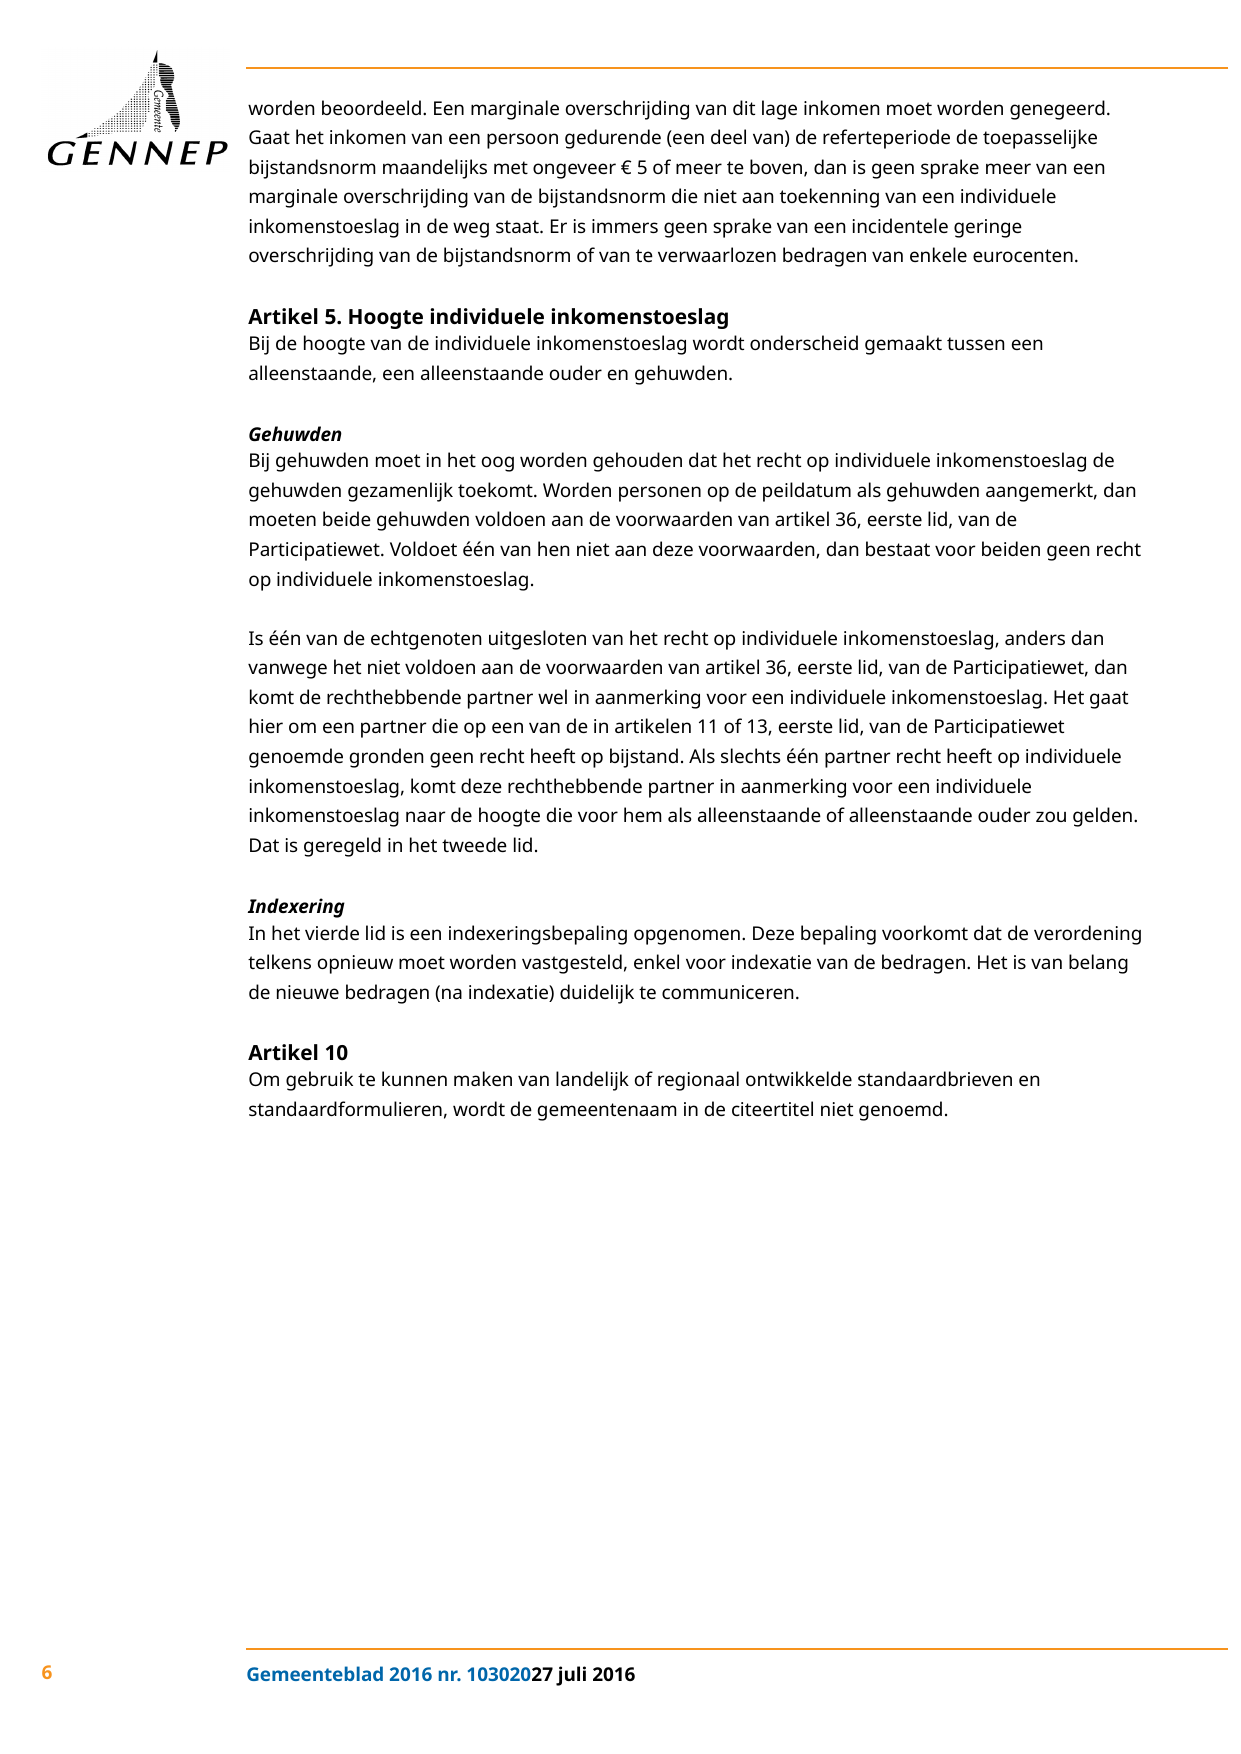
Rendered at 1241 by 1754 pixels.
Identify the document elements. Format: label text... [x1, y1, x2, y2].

text Artikel 10 [248, 1038, 1152, 1066]
text Indexering [248, 891, 1152, 920]
text Gehuwden [248, 419, 1152, 447]
text Om gebruik te kunnen maken van landelijk of regionaal ontwikkelde standaardbrieven en standaardformulieren, wordt de gemeentenaam in de citeertitel niet genoemd. [248, 1066, 1152, 1122]
text In het vierde lid is een indexeringsbepaling opgenomen. Deze bepaling voorkomt dat de verordening telkens opnieuw moet worden vastgesteld, enkel voor indexatie van de bedragen. Het is van belang de nieuwe bedragen (na indexatie) duidelijk te communiceren. [248, 920, 1152, 1004]
text Artikel 5. Hoogte individuele inkomenstoeslag [248, 302, 1152, 330]
text Bij de hoogte van de individuele inkomenstoeslag wordt onderscheid gemaakt tussen een alleenstaande, een alleenstaande ouder en gehuwden. [248, 330, 1152, 386]
text Bij gehuwden moet in het oog worden gehouden dat het recht op individuele inkomenstoeslag de gehuwden gezamenlijk toekomt. Worden personen op de peildatum als gehuwden aangemerkt, dan moeten beide gehuwden voldoen aan de voorwaarden van artikel 36, eerste lid, van de Participatiewet. Voldoet één van hen niet aan deze voorwaarden, dan bestaat voor beiden geen recht op individuele inkomenstoeslag. [248, 447, 1152, 592]
text worden beoordeeld. Een marginale overschrijding van dit lage inkomen moet worden genegeerd. Gaat het inkomen van een persoon gedurende (een deel van) de referteperiode de toepasselijke bijstandsnorm maandelijks met ongeveer € 5 of meer te boven, dan is geen sprake meer van een marginale overschrijding van de bijstandsnorm die niet aan toekenning van een individuele inkomenstoeslag in de weg staat. Er is immers geen sprake van een incidentele geringe overschrijding van de bijstandsnorm of van te verwaarlozen bedragen van enkele eurocenten. [248, 95, 1152, 268]
picture [41, 47, 231, 172]
text Is één van de echtgenoten uitgesloten van het recht op individuele inkomenstoeslag, anders dan vanwege het niet voldoen aan de voorwaarden van artikel 36, eerste lid, van de Participatiewet, dan komt de rechthebbende partner wel in aanmerking voor een individuele inkomenstoeslag. Het gaat hier om een partner die op een van de in artikelen 11 of 13, eerste lid, van de Participatiewet genoemde gronden geen recht heeft op bijstand. Als slechts één partner recht heeft op individuele inkomenstoeslag, komt deze rechthebbende partner in aanmerking voor een individuele inkomenstoeslag naar de hoogte die voor hem als alleenstaande of alleenstaande ouder zou gelden. Dat is geregeld in het tweede lid. [248, 625, 1152, 858]
